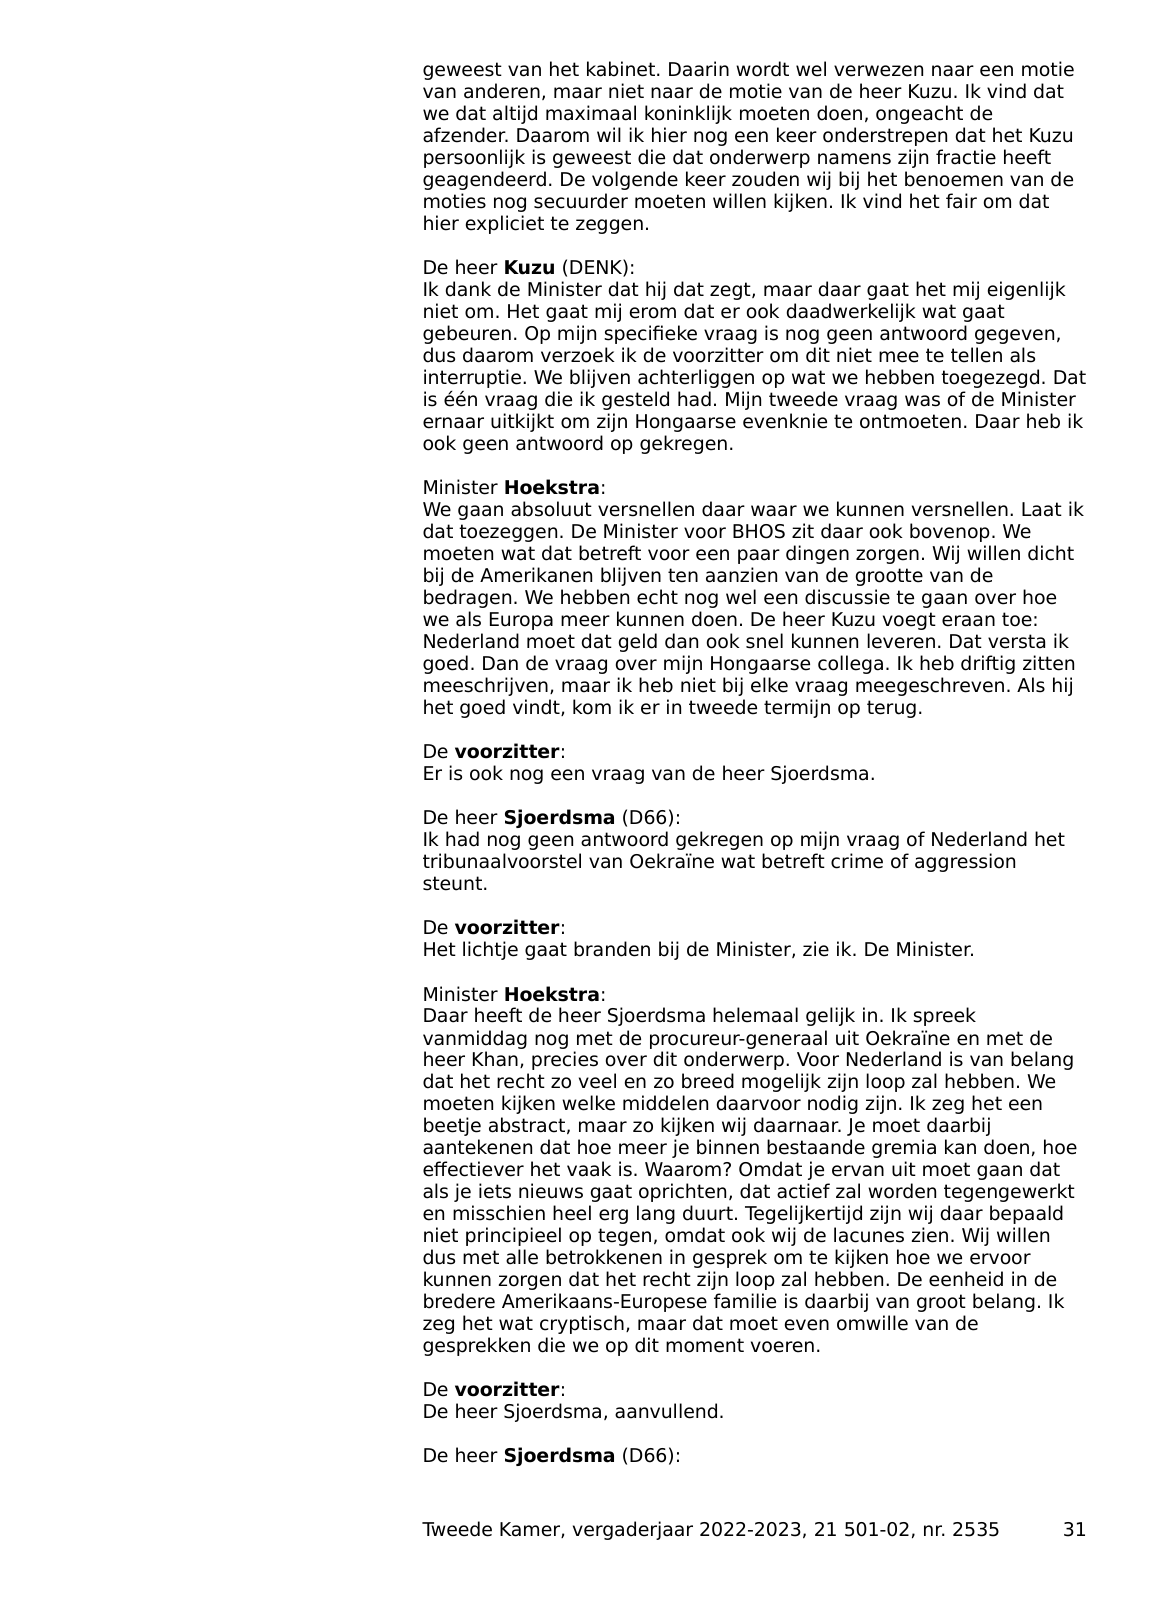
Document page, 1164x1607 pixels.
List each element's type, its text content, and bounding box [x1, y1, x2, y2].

text Ik dank de Minister dat hij dat zegt, maar daar gaat het mij eigenlijk niet om. Het gaat mij erom dat er ook daadwerkelijk wat gaat gebeuren. Op mijn specifieke vraag is nog geen antwoord gegeven, dus daarom verzoek ik de voorzitter om dit niet mee te tellen als interruptie. We blijven achterliggen op wat we hebben toegezegd. Dat is één vraag die ik gesteld had. Mijn tweede vraag was of de Minister ernaar uitkijkt om zijn Hongaarse evenknie te ontmoeten. Daar heb ik ook geen antwoord op gekregen. [422, 279, 1087, 455]
text Ik had nog geen antwoord gekregen op mijn vraag of Nederland het tribunaalvoorstel van Oekraïne wat betreft crime of aggression steunt. [422, 829, 1087, 895]
text Minister Hoekstra: [422, 477, 1087, 499]
text De heer Sjoerdsma, aanvullend. [422, 1401, 1087, 1423]
text De heer Sjoerdsma (D66): [422, 1445, 1087, 1467]
text Daar heeft de heer Sjoerdsma helemaal gelijk in. Ik spreek vanmiddag nog met de procureur-generaal uit Oekraïne en met de heer Khan, precies over dit onderwerp. Voor Nederland is van belang dat het recht zo veel en zo breed mogelijk zijn loop zal hebben. We moeten kijken welke middelen daarvoor nodig zijn. Ik zeg het een beetje abstract, maar zo kijken wij daarnaar. Je moet daarbij aantekenen dat hoe meer je binnen bestaande gremia kan doen, hoe effectiever het vaak is. Waarom? Omdat je ervan uit moet gaan dat als je iets nieuws gaat oprichten, dat actief zal worden tegengewerkt en misschien heel erg lang duurt. Tegelijkertijd zijn wij daar bepaald niet principieel op tegen, omdat ook wij de lacunes zien. Wij willen dus met alle betrokkenen in gesprek om te kijken hoe we ervoor kunnen zorgen dat het recht zijn loop zal hebben. De eenheid in de bredere Amerikaans-Europese familie is daarbij van groot belang. Ik zeg het wat cryptisch, maar dat moet even omwille van de gesprekken die we op dit moment voeren. [422, 1005, 1087, 1357]
text Het lichtje gaat branden bij de Minister, zie ik. De Minister. [422, 939, 1087, 961]
text De heer Sjoerdsma (D66): [422, 807, 1087, 829]
text De heer Kuzu (DENK): [422, 257, 1087, 279]
text Er is ook nog een vraag van de heer Sjoerdsma. [422, 763, 1087, 785]
text De voorzitter: [422, 917, 1087, 939]
text geweest van het kabinet. Daarin wordt wel verwezen naar een motie van anderen, maar niet naar de motie van de heer Kuzu. Ik vind dat we dat altijd maximaal koninklijk moeten doen, ongeacht de afzender. Daarom wil ik hier nog een keer onderstrepen dat het Kuzu persoonlijk is geweest die dat onderwerp namens zijn fractie heeft geagendeerd. De volgende keer zouden wij bij het benoemen van de moties nog secuurder moeten willen kijken. Ik vind het fair om dat hier expliciet te zeggen. [422, 59, 1087, 235]
text De voorzitter: [422, 741, 1087, 763]
text De voorzitter: [422, 1379, 1087, 1401]
text Minister Hoekstra: [422, 983, 1087, 1005]
text We gaan absoluut versnellen daar waar we kunnen versnellen. Laat ik dat toezeggen. De Minister voor BHOS zit daar ook bovenop. We moeten wat dat betreft voor een paar dingen zorgen. Wij willen dicht bij de Amerikanen blijven ten aanzien van de grootte van de bedragen. We hebben echt nog wel een discussie te gaan over hoe we als Europa meer kunnen doen. De heer Kuzu voegt eraan toe: Nederland moet dat geld dan ook snel kunnen leveren. Dat versta ik goed. Dan de vraag over mijn Hongaarse collega. Ik heb driftig zitten meeschrijven, maar ik heb niet bij elke vraag meegeschreven. Als hij het goed vindt, kom ik er in tweede termijn op terug. [422, 499, 1087, 719]
